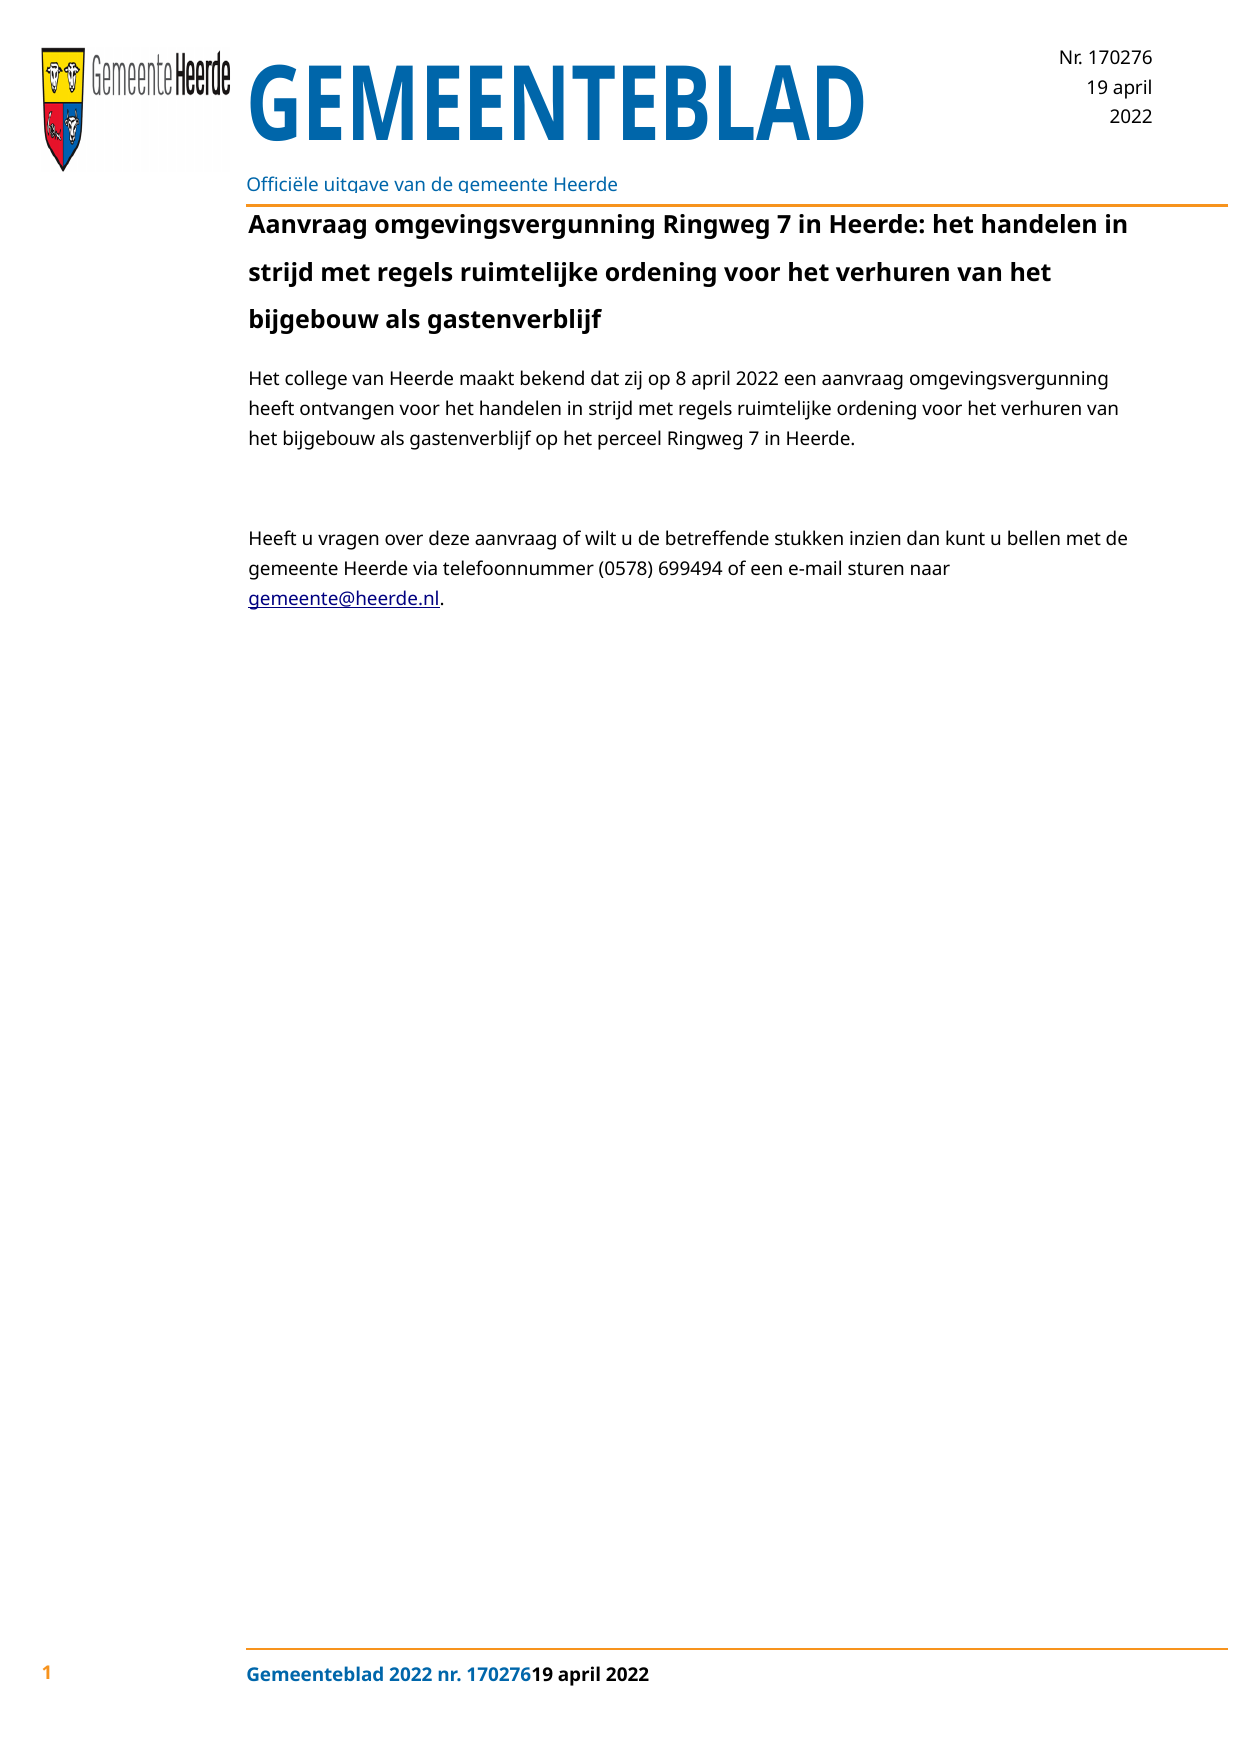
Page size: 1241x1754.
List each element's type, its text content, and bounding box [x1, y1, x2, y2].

picture [41, 47, 231, 172]
text Heeft u vragen over deze aanvraag of wilt u de betreffende stukken inzien dan kunt u bellen met de gemeente Heerde via telefoonnummer (0578) 699494 of een e-mail sturen naar gemeente@heerde.nl. [248, 526, 1152, 610]
text Aanvraag omgevingsvergunning Ringweg 7 in Heerde: het handelen in strijd met regels ruimtelijke ordening voor het verhuren van het bijgebouw als gastenverblijf [248, 207, 1152, 336]
text Het college van Heerde maakt bekend dat zij op 8 april 2022 een aanvraag omgevingsvergunning heeft ontvangen voor het handelen in strijd met regels ruimtelijke ordening voor het verhuren van het bijgebouw als gastenverblijf op het perceel Ringweg 7 in Heerde. [248, 366, 1152, 450]
